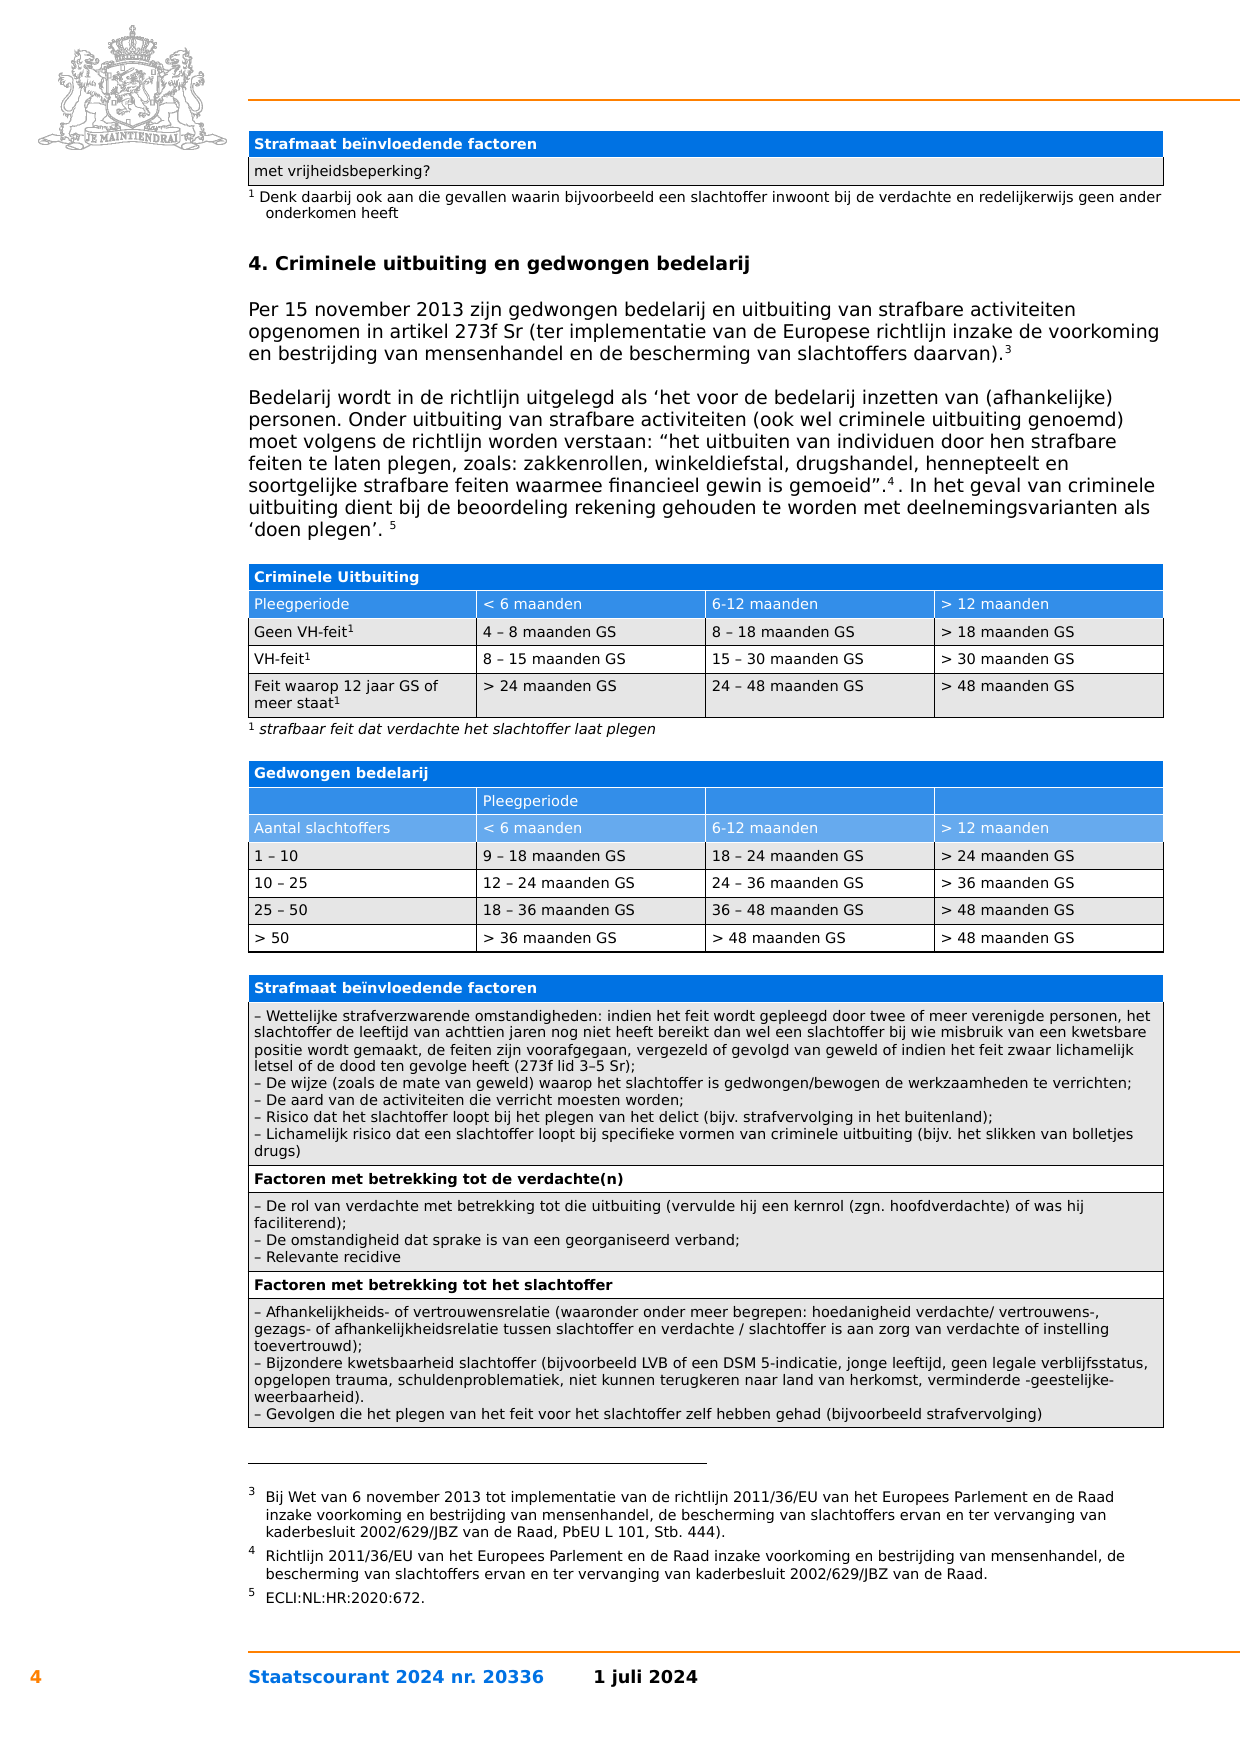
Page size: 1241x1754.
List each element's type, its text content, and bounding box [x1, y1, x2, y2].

table_cell VH-feit1 [249, 646, 476, 672]
table_cell > 48 maanden GS [935, 674, 1163, 717]
table_header Strafmaat beïnvloedende factoren [249, 975, 1163, 1002]
table_cell [935, 788, 1163, 814]
text Per 15 november 2013 zijn gedwongen bedelarij en uitbuiting van strafbare activiteiten opgenomen in artikel 273f Sr (ter implementatie van de Europese richtlijn inzake de voorkoming en bestrijding van mensenhandel en de bescherming van slachtoffers daarvan). [248, 299, 1163, 365]
table_cell < 6 maanden [477, 591, 705, 618]
table_cell 1 Denk daarbij ook aan die gevallen waarin bijvoorbeeld een slachtoffer inwoont bij de verdachte en redelijkerwijs geen ander onderkomen heeft [248, 186, 1163, 222]
table_cell 6-12 maanden [706, 815, 934, 842]
table_cell – Afhankelijkheids- of vertrouwensrelatie (waaronder onder meer begrepen: hoedanigheid verdachte/ vertrouwens-, gezags- of afhankelijkheidsrelatie tussen slachtoffer en verdachte / slachtoffer is aan zorg van verdachte of instelling toevertrouwd); – Bijzondere kwetsbaarheid slachtoffer (bijvoorbeeld LVB of een DSM 5-indicatie, jonge leeftijd, geen legale verblijfsstatus, opgelopen trauma, schuldenproblematiek, niet kunnen terugkeren naar land van herkomst, verminderde -geestelijke- weerbaarheid). – Gevolgen die het plegen van het feit voor het slachtoffer zelf hebben gehad (bijvoorbeeld strafvervolging) [249, 1299, 1163, 1427]
table_cell > 36 maanden GS [935, 870, 1163, 897]
subtitle 4. Criminele uitbuiting en gedwongen bedelarij [248, 252, 1163, 274]
table_cell – Wettelijke strafverzwarende omstandigheden: indien het feit wordt gepleegd door twee of meer verenigde personen, het slachtoffer de leeftijd van achttien jaren nog niet heeft bereikt dan wel een slachtoffer bij wie misbruik van een kwetsbare positie wordt gemaakt, de feiten zijn voorafgegaan, vergezeld of gevolgd van geweld of indien het feit zwaar lichamelijk letsel of de dood ten gevolge heeft (273f lid 3–5 Sr); – De wijze (zoals de mate van geweld) waarop het slachtoffer is gedwongen/bewogen de werkzaamheden te verrichten; – De aard van de activiteiten die verricht moesten worden; – Risico dat het slachtoffer loopt bij het plegen van het delict (bijv. strafvervolging in het buitenland); – Lichamelijk risico dat een slachtoffer loopt bij specifieke vormen van criminele uitbuiting (bijv. het slikken van bolletjes drugs) [249, 1003, 1163, 1165]
table_cell Feit waarop 12 jaar GS of meer staat1 [249, 674, 476, 717]
table_cell 15 – 30 maanden GS [706, 646, 934, 672]
table_cell > 36 maanden GS [477, 925, 705, 951]
table_cell 18 – 36 maanden GS [477, 898, 705, 924]
table_cell 6-12 maanden [706, 591, 934, 618]
table_cell > 50 [249, 925, 476, 951]
table_cell met vrijheidsbeperking? [249, 158, 1163, 185]
table_cell 10 – 25 [249, 870, 476, 897]
table_cell > 48 maanden GS [935, 925, 1163, 951]
picture [38, 25, 227, 150]
text Bedelarij wordt in de richtlijn uitgelegd als ‘het voor de bedelarij inzetten van (afhankelijke) personen. Onder uitbuiting van strafbare activiteiten (ook wel criminele uitbuiting genoemd) moet volgens de richtlijn worden verstaan: “het uitbuiten van individuen door hen strafbare feiten te laten plegen, zoals: zakkenrollen, winkeldiefstal, drugshandel, hennepteelt en soortgelijke strafbare feiten waarmee financieel gewin is gemoeid”.. In het geval van criminele uitbuiting dient bij de beoordeling rekening gehouden te worden met deelnemingsvarianten als ‘doen plegen’. [248, 387, 1163, 541]
table_cell 18 – 24 maanden GS [706, 843, 934, 869]
table_cell 24 – 36 maanden GS [706, 870, 934, 897]
table_cell Factoren met betrekking tot de verdachte(n) [249, 1166, 1163, 1192]
table_cell – De rol van verdachte met betrekking tot die uitbuiting (vervulde hij een kernrol (zgn. hoofdverdachte) of was hij faciliterend); – De omstandigheid dat sprake is van een georganiseerd verband; – Relevante recidive [249, 1193, 1163, 1271]
table_cell Geen VH-feit1 [249, 619, 476, 645]
table_cell 9 – 18 maanden GS [477, 843, 705, 869]
table_cell Aantal slachtoffers [249, 815, 476, 842]
table_cell [249, 788, 476, 814]
text ECLI:NL:HR:2020:672. [248, 1586, 1163, 1608]
table_cell Pleegperiode [249, 591, 476, 618]
table_cell > 30 maanden GS [935, 646, 1163, 672]
table_cell [706, 788, 934, 814]
table_cell > 48 maanden GS [706, 925, 934, 951]
table_cell Factoren met betrekking tot het slachtoffer [249, 1272, 1163, 1298]
table_cell < 6 maanden [477, 815, 705, 842]
table_cell 12 – 24 maanden GS [477, 870, 705, 897]
table_cell 4 – 8 maanden GS [477, 619, 705, 645]
table_cell 25 – 50 [249, 898, 476, 924]
table_cell 36 – 48 maanden GS [706, 898, 934, 924]
table_cell > 48 maanden GS [935, 898, 1163, 924]
table_cell > 24 maanden GS [477, 674, 705, 717]
table_header Strafmaat beïnvloedende factoren [249, 131, 1163, 157]
table_cell 8 – 18 maanden GS [706, 619, 934, 645]
table_header Gedwongen bedelarij [249, 761, 1163, 787]
table_cell > 24 maanden GS [935, 843, 1163, 869]
table_cell 8 – 15 maanden GS [477, 646, 705, 672]
table_cell 24 – 48 maanden GS [706, 674, 934, 717]
table_cell > 12 maanden [935, 815, 1163, 842]
text Bij Wet van 6 november 2013 tot implementatie van de richtlijn 2011/36/EU van het Europees Parlement en de Raad inzake voorkoming en bestrijding van mensenhandel, de bescherming van slachtoffers ervan en ter vervanging van kaderbesluit 2002/629/JBZ van de Raad, PbEU L 101, Stb. 444). [248, 1485, 1163, 1541]
text Richtlijn 2011/36/EU van het Europees Parlement en de Raad inzake voorkoming en bestrijding van mensenhandel, de bescherming van slachtoffers ervan en ter vervanging van kaderbesluit 2002/629/JBZ van de Raad. [248, 1544, 1163, 1583]
table_cell > 12 maanden [935, 591, 1163, 618]
table_cell Pleegperiode [477, 788, 705, 814]
table_cell 1 – 10 [249, 843, 476, 869]
table_header Criminele Uitbuiting [249, 564, 1163, 590]
table_cell > 18 maanden GS [935, 619, 1163, 645]
table_cell 1 strafbaar feit dat verdachte het slachtoffer laat plegen [248, 718, 1163, 738]
